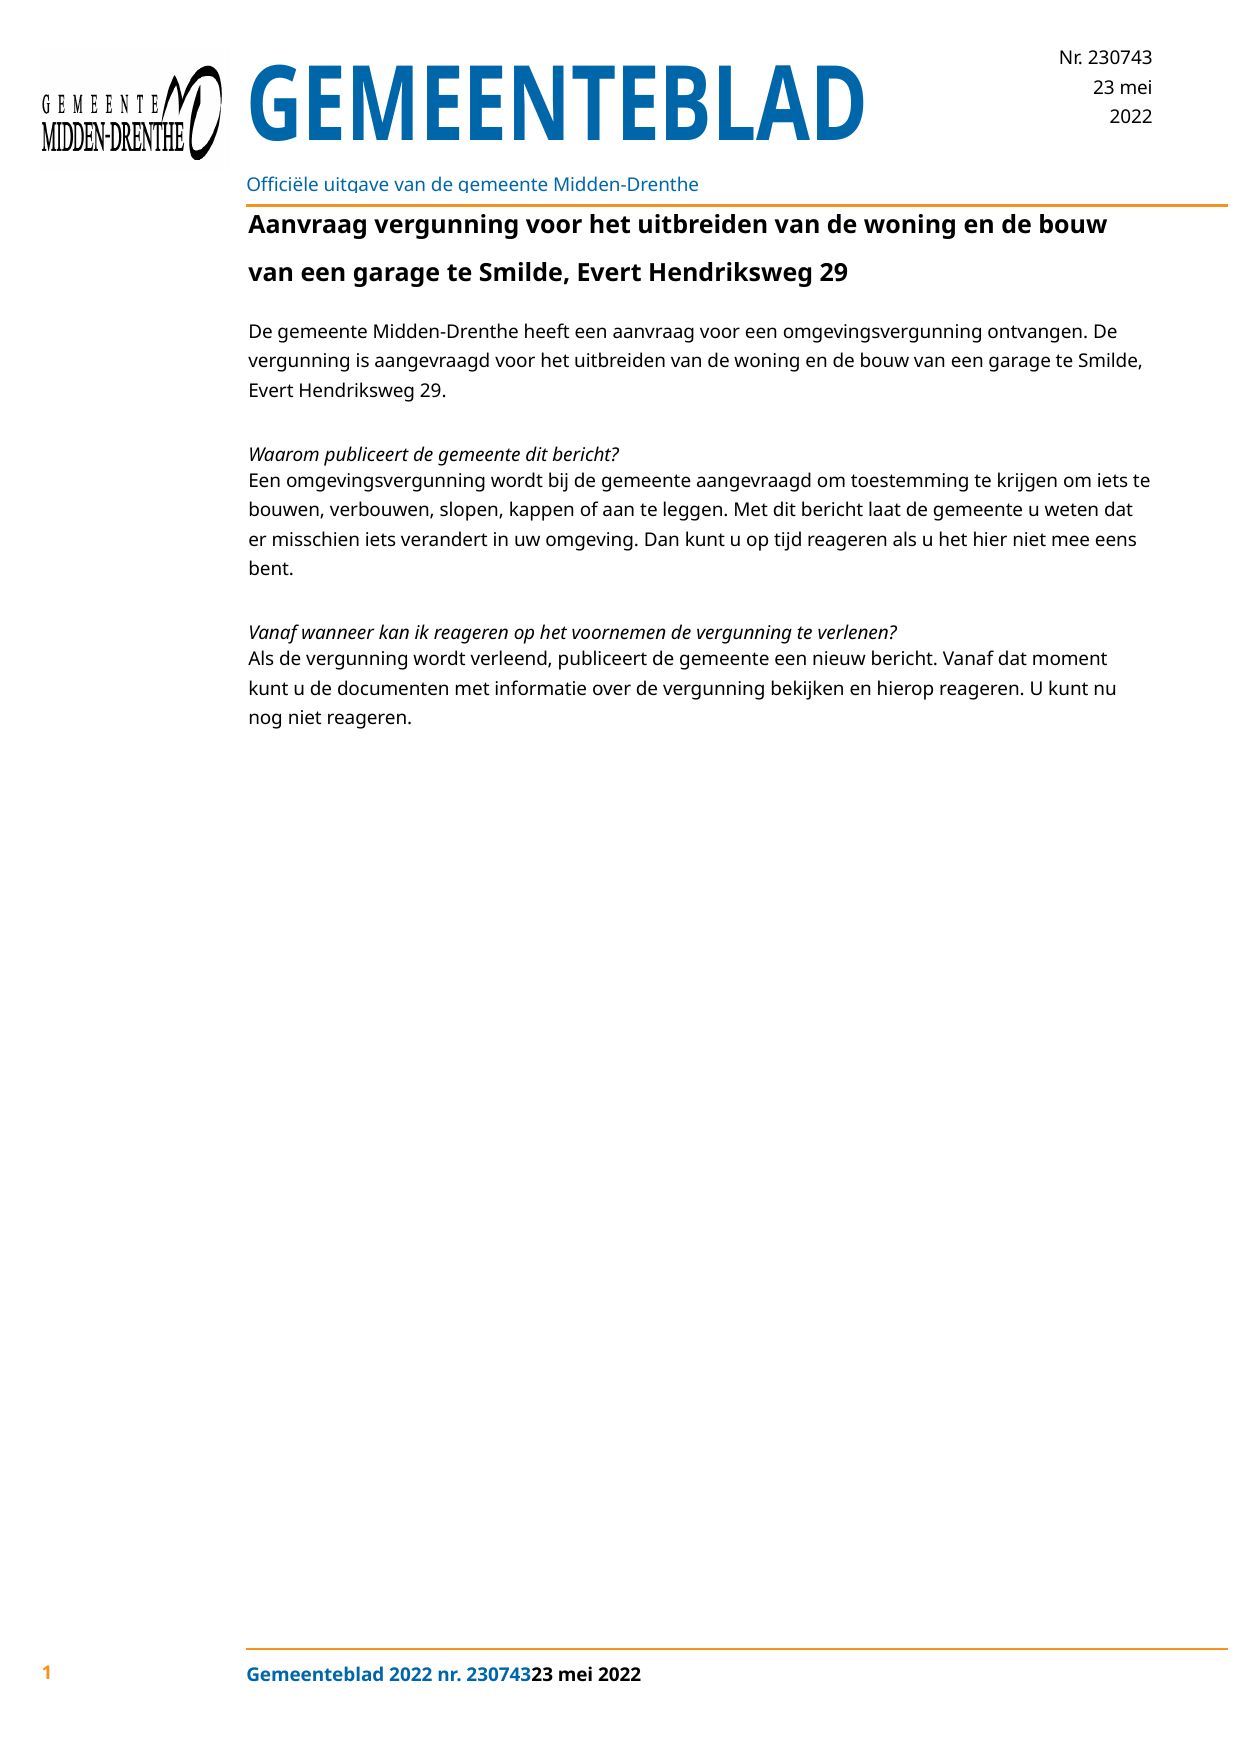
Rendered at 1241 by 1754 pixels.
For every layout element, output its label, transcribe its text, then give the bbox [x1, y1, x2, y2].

text Aanvraag vergunning voor het uitbreiden van de woning en de bouw van een garage te Smilde, Evert Hendriksweg 29 [248, 207, 1152, 288]
text De gemeente Midden-Drenthe heeft een aanvraag voor een omgevingsvergunning ontvangen. De vergunning is aangevraagd voor het uitbreiden van de woning en de bouw van een garage te Smilde, Evert Hendriksweg 29. [248, 318, 1152, 403]
text Vanaf wanneer kan ik reageren op het voornemen de vergunning te verlenen? [248, 619, 1152, 645]
text Waarom publiceert de gemeente dit bericht? [248, 441, 1152, 467]
text Een omgevingsvergunning wordt bij de gemeente aangevraagd om toestemming te krijgen om iets te bouwen, verbouwen, slopen, kappen of aan te leggen. Met dit bericht laat de gemeente u weten dat er misschien iets verandert in uw omgeving. Dan kunt u op tijd reageren als u het hier niet mee eens bent. [248, 467, 1152, 581]
text Als de vergunning wordt verleend, publiceert de gemeente een nieuw bericht. Vanaf dat moment kunt u de documenten met informatie over de vergunning bekijken en hierop reageren. U kunt nu nog niet reageren. [248, 645, 1152, 730]
picture [41, 47, 231, 172]
